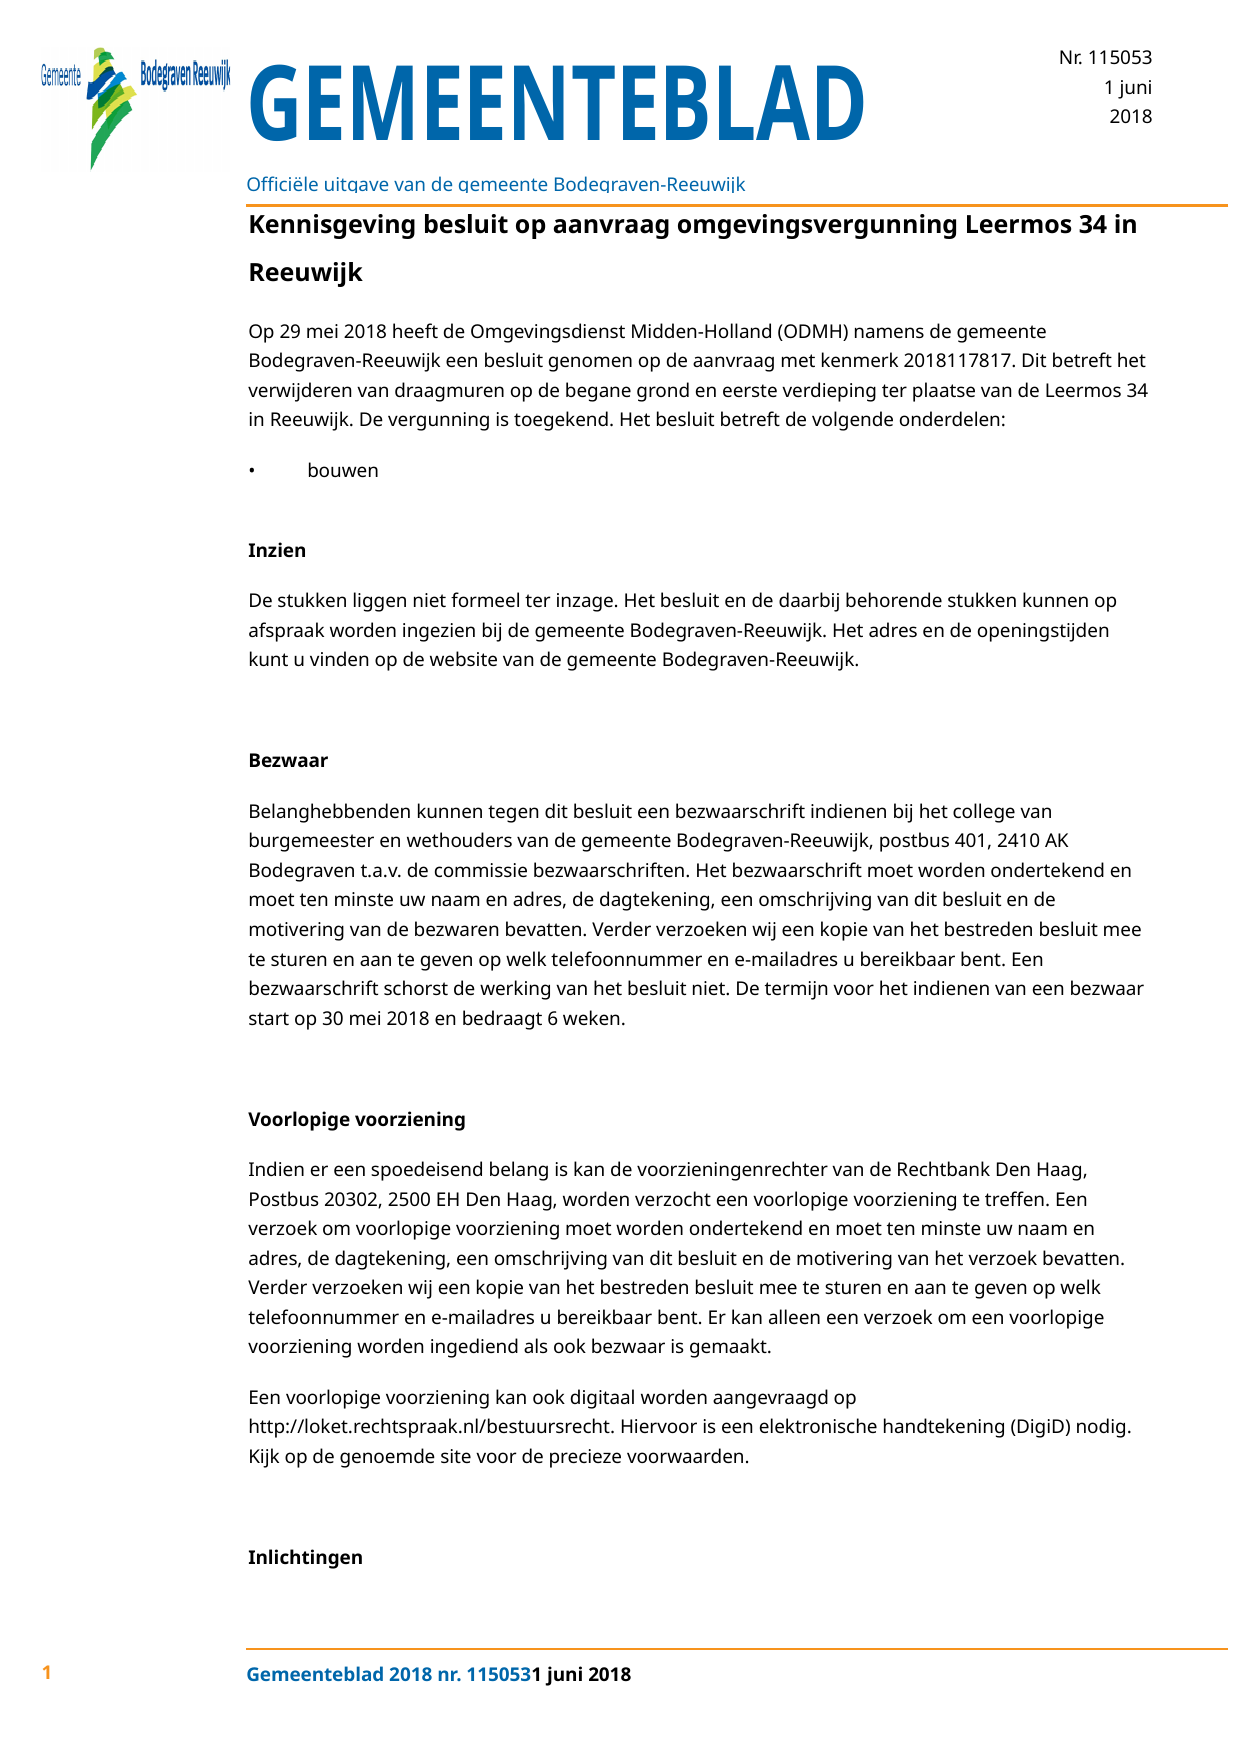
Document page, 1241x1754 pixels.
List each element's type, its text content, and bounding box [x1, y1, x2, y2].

text Op 29 mei 2018 heeft de Omgevingsdienst Midden-Holland (ODMH) namens de gemeente Bodegraven-Reeuwijk een besluit genomen op de aanvraag met kenmerk 2018117817. Dit betreft het verwijderen van draagmuren op de begane grond en eerste verdieping ter plaatse van de Leermos 34 in Reeuwijk. De vergunning is toegekend. Het besluit betreft de volgende onderdelen: [248, 318, 1152, 432]
text Voorlopige voorziening [248, 1106, 1152, 1132]
text Inlichtingen [248, 1544, 1152, 1570]
text Indien er een spoedeisend belang is kan de voorzieningenrechter van de Rechtbank Den Haag, Postbus 20302, 2500 EH Den Haag, worden verzocht een voorlopige voorziening te treffen. Een verzoek om voorlopige voorziening moet worden ondertekend en moet ten minste uw naam en adres, de dagtekening, een omschrijving van dit besluit en de motivering van het verzoek bevatten. Verder verzoeken wij een kopie van het bestreden besluit mee te sturen en aan te geven op welk telefoonnummer en e-mailadres u bereikbaar bent. Er kan alleen een verzoek om een voorlopige voorziening worden ingediend als ook bezwaar is gemaakt. [248, 1156, 1152, 1359]
text Inzien [248, 537, 1152, 563]
text Een voorlopige voorziening kan ook digitaal worden aangevraagd op http://loket.rechtspraak.nl/bestuursrecht. Hiervoor is een elektronische handtekening (DigiD) nodig. Kijk op de genoemde site voor de precieze voorwaarden. [248, 1384, 1152, 1469]
text Bezwaar [248, 747, 1152, 773]
text Kennisgeving besluit op aanvraag omgevingsvergunning Leermos 34 in Reeuwijk [248, 207, 1152, 288]
list bouwen [248, 457, 1152, 483]
text Belanghebbenden kunnen tegen dit besluit een bezwaarschrift indienen bij het college van burgemeester en wethouders van de gemeente Bodegraven-Reeuwijk, postbus 401, 2410 AK Bodegraven t.a.v. de commissie bezwaarschriften. Het bezwaarschrift moet worden ondertekend en moet ten minste uw naam en adres, de dagtekening, een omschrijving van dit besluit en de motivering van de bezwaren bevatten. Verder verzoeken wij een kopie van het bestreden besluit mee te sturen en aan te geven op welk telefoonnummer en e-mailadres u bereikbaar bent. Een bezwaarschrift schorst de werking van het besluit niet. De termijn voor het indienen van een bezwaar start op 30 mei 2018 en bedraagt 6 weken. [248, 798, 1152, 1031]
picture [41, 47, 231, 172]
text De stukken liggen niet formeel ter inzage. Het besluit en de daarbij behorende stukken kunnen op afspraak worden ingezien bij de gemeente Bodegraven-Reeuwijk. Het adres en de openingstijden kunt u vinden op de website van de gemeente Bodegraven-Reeuwijk. [248, 587, 1152, 672]
